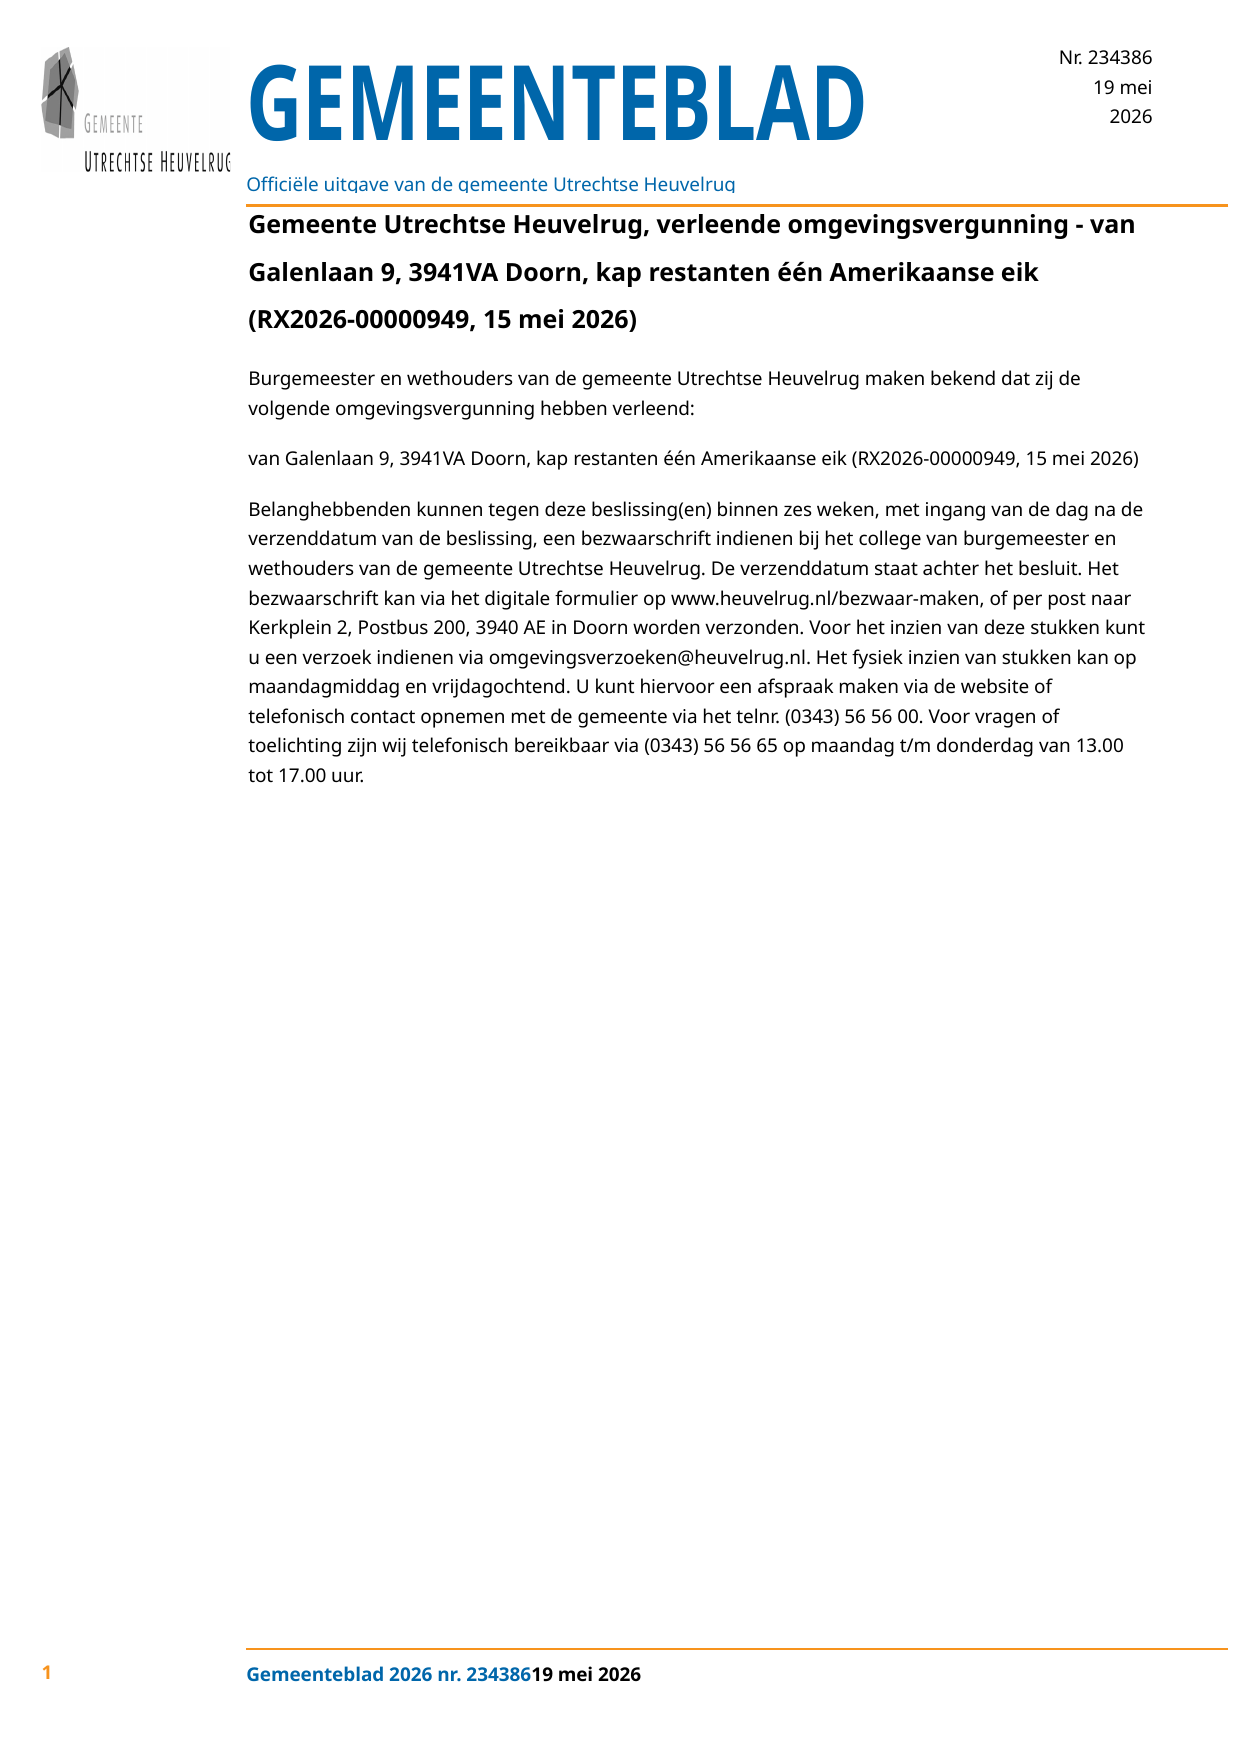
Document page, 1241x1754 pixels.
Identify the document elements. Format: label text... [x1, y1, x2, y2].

text Gemeente Utrechtse Heuvelrug, verleende omgevingsvergunning - van Galenlaan 9, 3941VA Doorn, kap restanten één Amerikaanse eik (RX2026-00000949, 15 mei 2026) [248, 207, 1152, 336]
text van Galenlaan 9, 3941VA Doorn, kap restanten één Amerikaanse eik (RX2026-00000949, 15 mei 2026) [248, 446, 1152, 471]
picture [41, 47, 231, 172]
text Burgemeester en wethouders van de gemeente Utrechtse Heuvelrug maken bekend dat zij de volgende omgevingsvergunning hebben verleend: [248, 366, 1152, 421]
text Belanghebbenden kunnen tegen deze beslissing(en) binnen zes weken, met ingang van de dag na de verzenddatum van de beslissing, een bezwaarschrift indienen bij het college van burgemeester en wethouders van de gemeente Utrechtse Heuvelrug. De verzenddatum staat achter het besluit. Het bezwaarschrift kan via het digitale formulier op www.heuvelrug.nl/bezwaar-maken, of per post naar Kerkplein 2, Postbus 200, 3940 AE in Doorn worden verzonden. Voor het inzien van deze stukken kunt u een verzoek indienen via omgevingsverzoeken@heuvelrug.nl. Het fysiek inzien van stukken kan op maandagmiddag en vrijdagochtend. U kunt hiervoor een afspraak maken via de website of telefonisch contact opnemen met de gemeente via het telnr. (0343) 56 56 00. Voor vragen of toelichting zijn wij telefonisch bereikbaar via (0343) 56 56 65 op maandag t/m donderdag van 13.00 tot 17.00 uur. [248, 496, 1152, 788]
